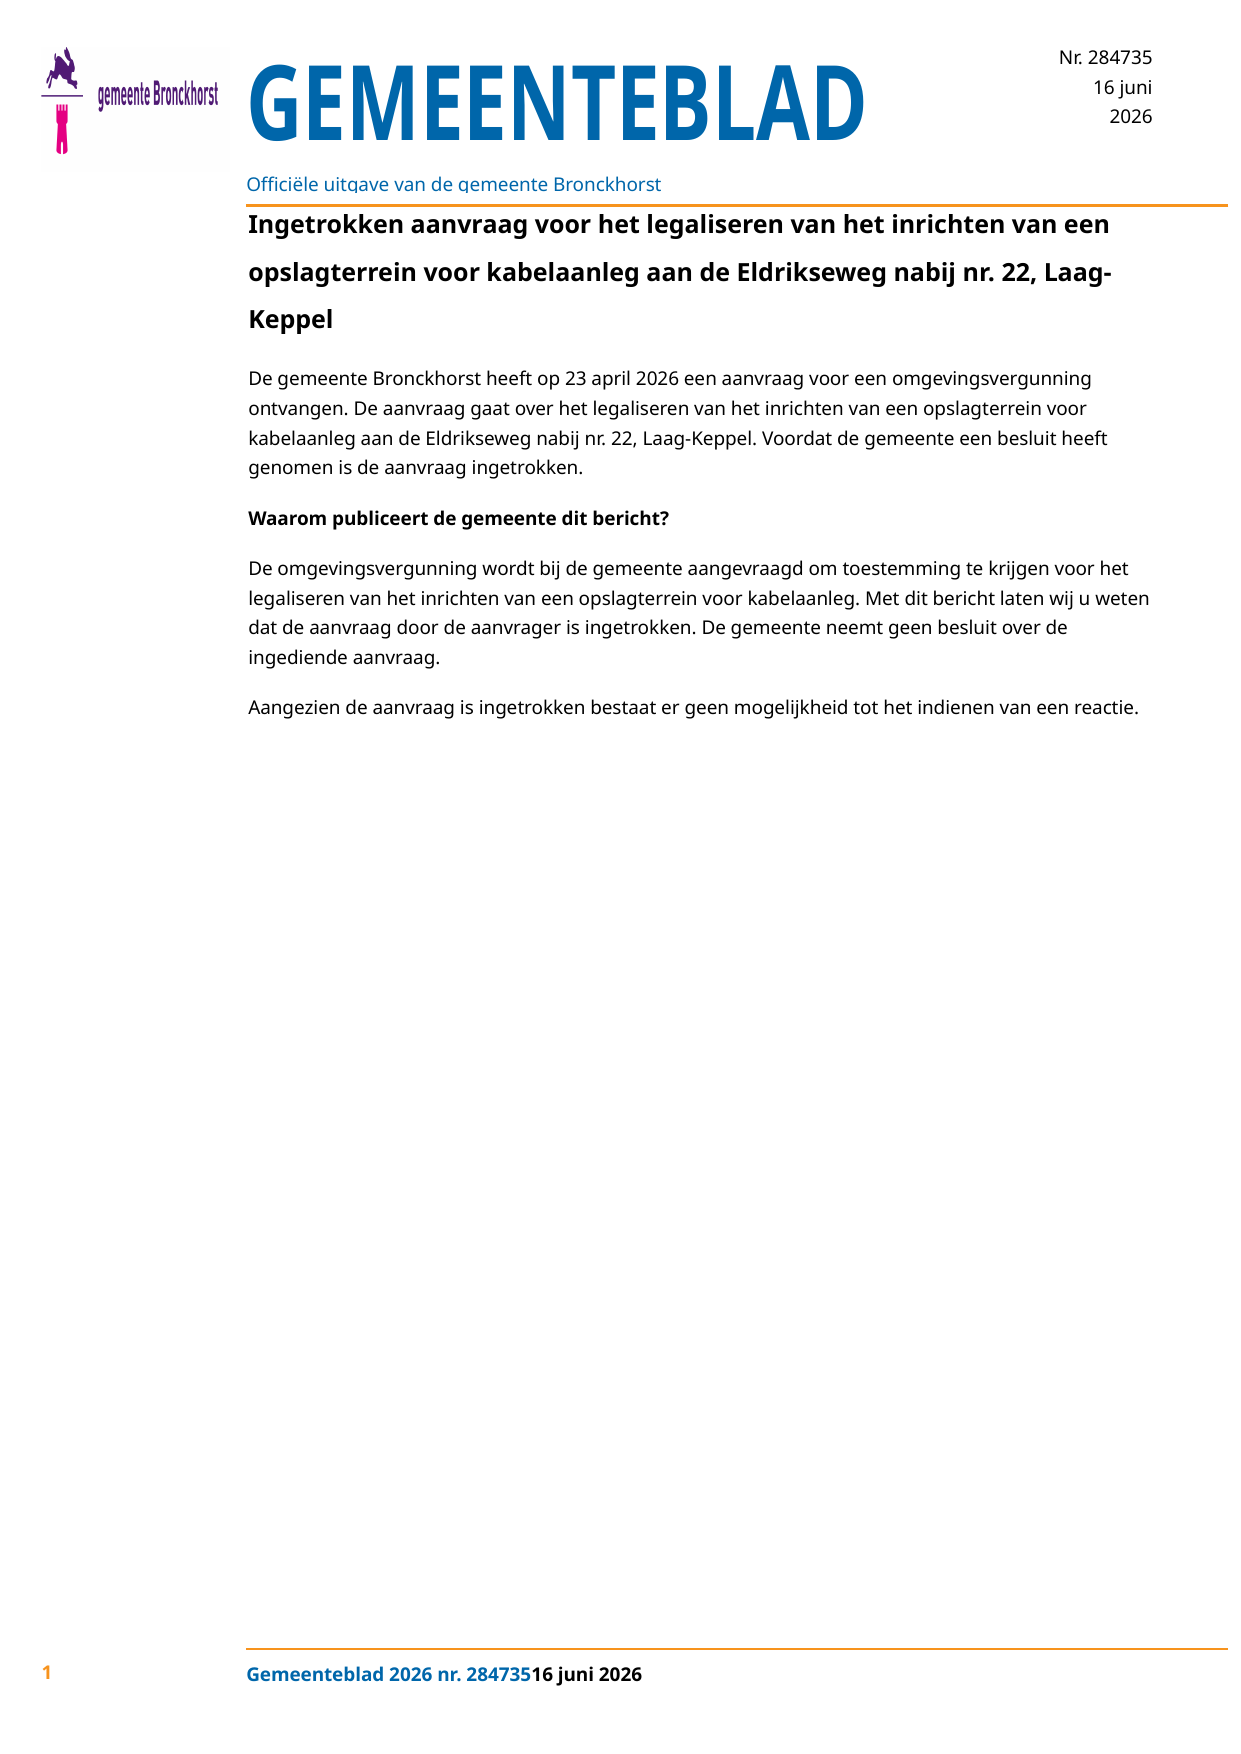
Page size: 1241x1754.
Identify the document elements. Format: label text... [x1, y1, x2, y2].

picture [41, 47, 231, 172]
text De gemeente Bronckhorst heeft op 23 april 2026 een aanvraag voor een omgevingsvergunning ontvangen. De aanvraag gaat over het legaliseren van het inrichten van een opslagterrein voor kabelaanleg aan de Eldrikseweg nabij nr. 22, Laag-Keppel. Voordat de gemeente een besluit heeft genomen is de aanvraag ingetrokken. [248, 366, 1152, 480]
text Waarom publiceert de gemeente dit bericht? [248, 505, 1152, 530]
text Ingetrokken aanvraag voor het legaliseren van het inrichten van een opslagterrein voor kabelaanleg aan de Eldrikseweg nabij nr. 22, Laag-Keppel [248, 207, 1152, 336]
text De omgevingsvergunning wordt bij de gemeente aangevraagd om toestemming te krijgen voor het legaliseren van het inrichten van een opslagterrein voor kabelaanleg. Met dit bericht laten wij u weten dat de aanvraag door de aanvrager is ingetrokken. De gemeente neemt geen besluit over de ingediende aanvraag. [248, 555, 1152, 669]
text Aangezien de aanvraag is ingetrokken bestaat er geen mogelijkheid tot het indienen van een reactie. [248, 694, 1152, 720]
